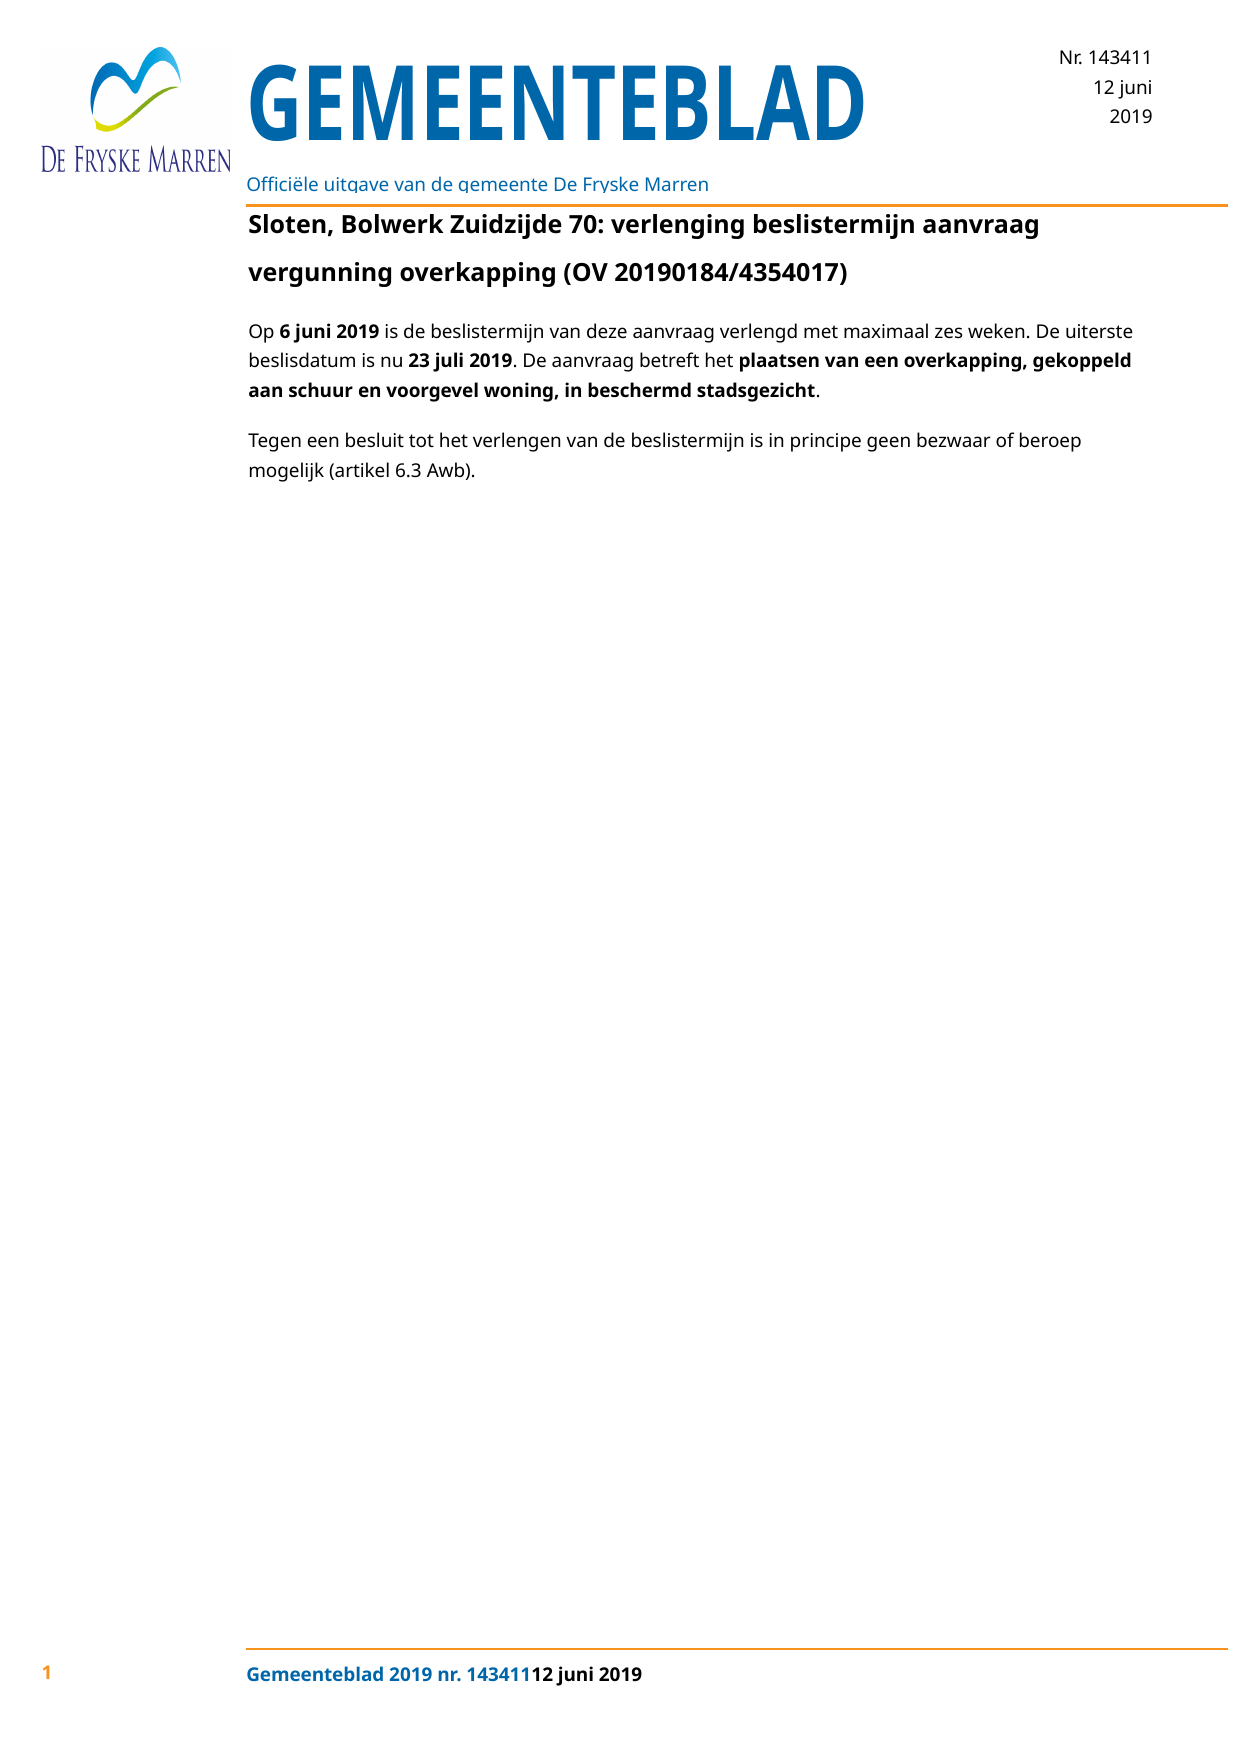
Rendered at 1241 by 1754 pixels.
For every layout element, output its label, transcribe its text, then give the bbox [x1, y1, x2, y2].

text Tegen een besluit tot het verlengen van de beslistermijn is in principe geen bezwaar of beroep mogelijk (artikel 6.3 Awb). [248, 427, 1152, 483]
text Op 6 juni 2019 is de beslistermijn van deze aanvraag verlengd met maximaal zes weken. De uiterste beslisdatum is nu 23 juli 2019. De aanvraag betreft het plaatsen van een overkapping, gekoppeld aan schuur en voorgevel woning, in beschermd stadsgezicht. [248, 318, 1152, 403]
text Sloten, Bolwerk Zuidzijde 70: verlenging beslistermijn aanvraag vergunning overkapping (OV 20190184/4354017) [248, 207, 1152, 288]
picture [41, 47, 231, 172]
